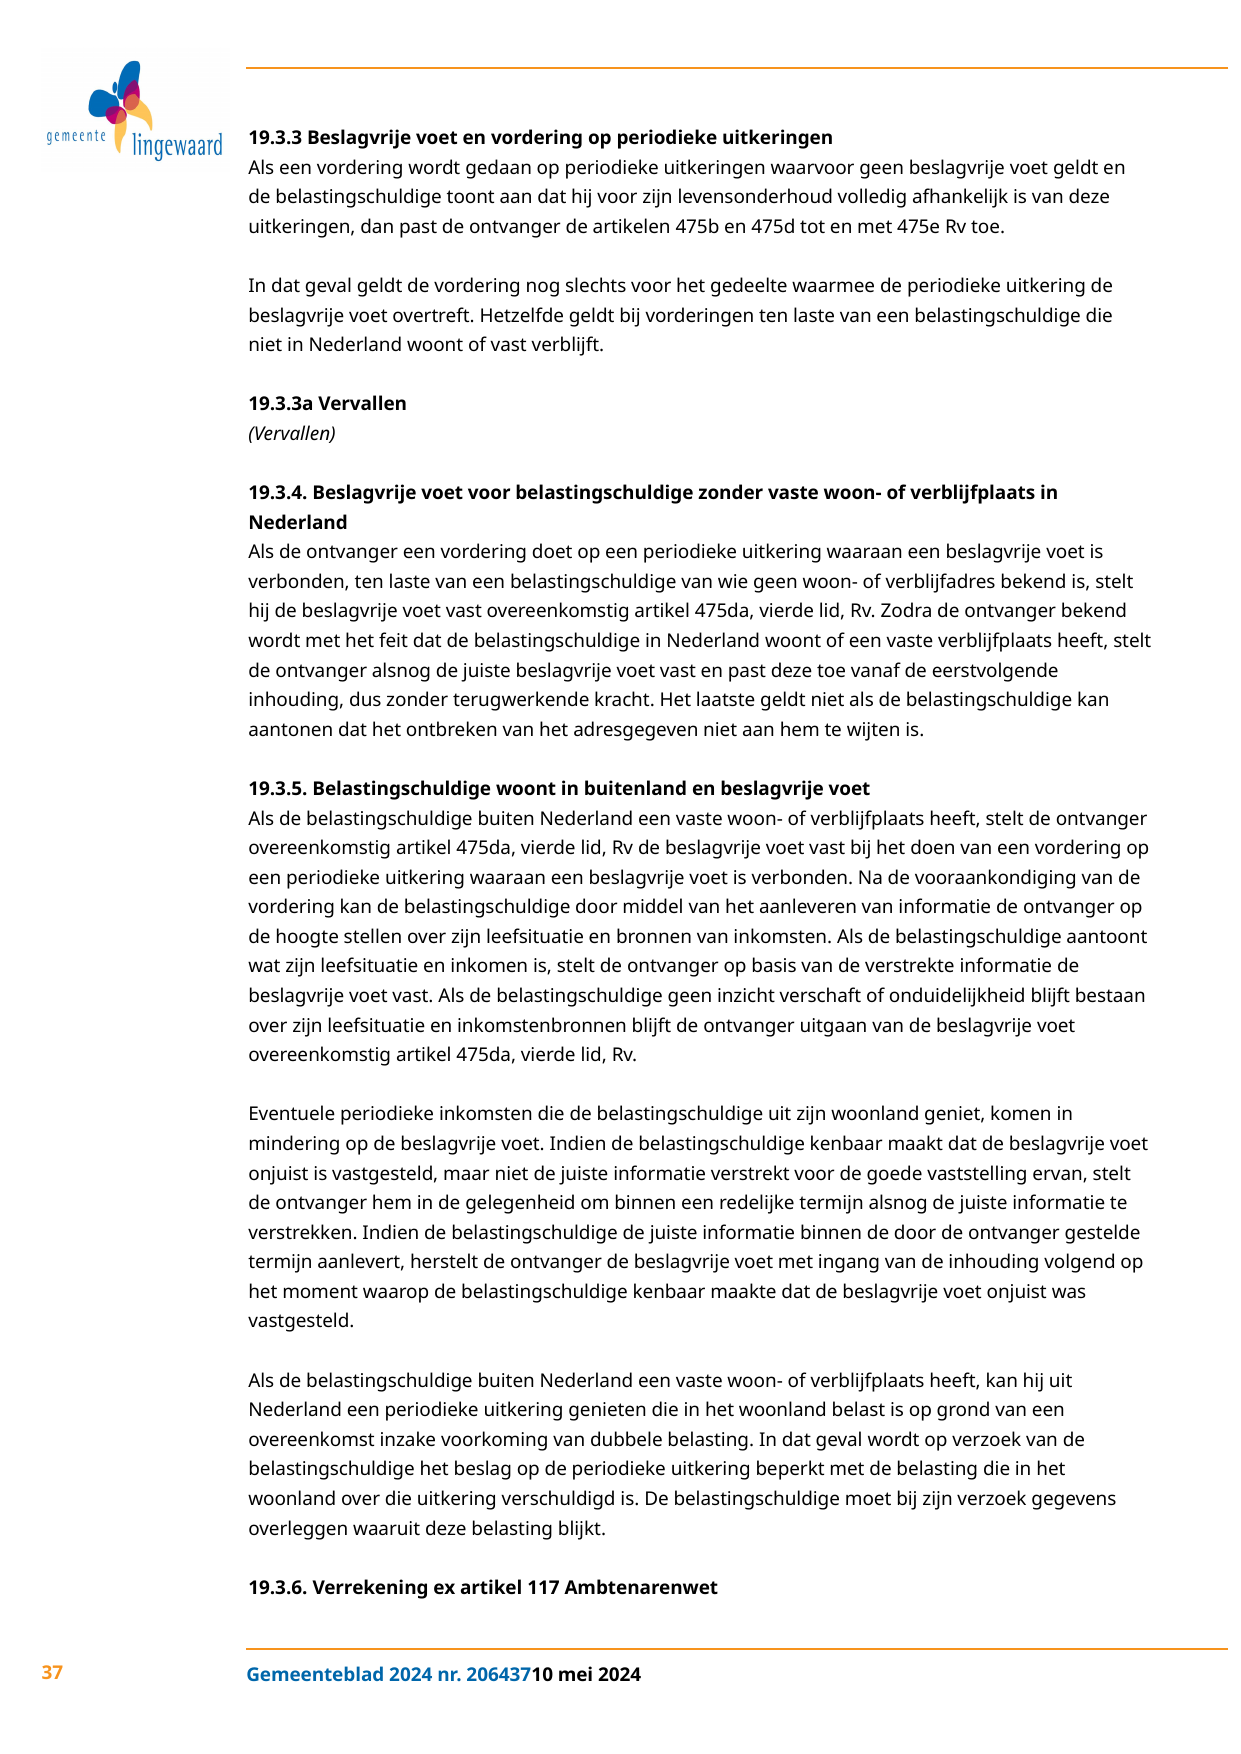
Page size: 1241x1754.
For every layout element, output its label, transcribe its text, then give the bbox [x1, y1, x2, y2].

picture [41, 47, 231, 172]
text 19.3.6. Verrekening ex artikel 117 Ambtenarenwet [248, 1574, 1152, 1600]
text Als de belastingschuldige buiten Nederland een vaste woon- of verblijfplaats heeft, stelt de ontvanger overeenkomstig artikel 475da, vierde lid, Rv de beslagvrije voet vast bij het doen van een vordering op een periodieke uitkering waaraan een beslagvrije voet is verbonden. Na de vooraankondiging van de vordering kan de belastingschuldige door middel van het aanleveren van informatie de ontvanger op de hoogte stellen over zijn leefsituatie en bronnen van inkomsten. Als de belastingschuldige aantoont wat zijn leefsituatie en inkomen is, stelt de ontvanger op basis van de verstrekte informatie de beslagvrije voet vast. Als de belastingschuldige geen inzicht verschaft of onduidelijkheid blijft bestaan over zijn leefsituatie en inkomstenbronnen blijft de ontvanger uitgaan van de beslagvrije voet overeenkomstig artikel 475da, vierde lid, Rv. [248, 805, 1152, 1067]
text Eventuele periodieke inkomsten die de belastingschuldige uit zijn woonland geniet, komen in mindering op de beslagvrije voet. Indien de belastingschuldige kenbaar maakt dat de beslagvrije voet onjuist is vastgesteld, maar niet de juiste informatie verstrekt voor de goede vaststelling ervan, stelt de ontvanger hem in de gelegenheid om binnen een redelijke termijn alsnog de juiste informatie te verstrekken. Indien de belastingschuldige de juiste informatie binnen de door de ontvanger gestelde termijn aanlevert, herstelt de ontvanger de beslagvrije voet met ingang van de inhouding volgend op het moment waarop de belastingschuldige kenbaar maakte dat de beslagvrije voet onjuist was vastgesteld. [248, 1101, 1152, 1333]
text 19.3.3a Vervallen [248, 391, 1152, 416]
text 19.3.3 Beslagvrije voet en vordering op periodieke uitkeringen [248, 124, 1152, 150]
text Als een vordering wordt gedaan op periodieke uitkeringen waarvoor geen beslagvrije voet geldt en de belastingschuldige toont aan dat hij voor zijn levensonderhoud volledig afhankelijk is van deze uitkeringen, dan past de ontvanger de artikelen 475b en 475d tot en met 475e Rv toe. [248, 154, 1152, 239]
text Als de belastingschuldige buiten Nederland een vaste woon- of verblijfplaats heeft, kan hij uit Nederland een periodieke uitkering genieten die in het woonland belast is op grond van een overeenkomst inzake voorkoming van dubbele belasting. In dat geval wordt op verzoek van de belastingschuldige het beslag op de periodieke uitkering beperkt met de belasting die in het woonland over die uitkering verschuldigd is. De belastingschuldige moet bij zijn verzoek gegevens overleggen waaruit deze belasting blijkt. [248, 1367, 1152, 1541]
text 19.3.4. Beslagvrije voet voor belastingschuldige zonder vaste woon- of verblijfplaats in Nederland [248, 479, 1152, 535]
text (Vervallen) [248, 420, 1152, 446]
text 19.3.5. Belastingschuldige woont in buitenland en beslagvrije voet [248, 775, 1152, 801]
text Als de ontvanger een vordering doet op een periodieke uitkering waaraan een beslagvrije voet is verbonden, ten laste van een belastingschuldige van wie geen woon- of verblijfadres bekend is, stelt hij de beslagvrije voet vast overeenkomstig artikel 475da, vierde lid, Rv. Zodra de ontvanger bekend wordt met het feit dat de belastingschuldige in Nederland woont of een vaste verblijfplaats heeft, stelt de ontvanger alsnog de juiste beslagvrije voet vast en past deze toe vanaf de eerstvolgende inhouding, dus zonder terugwerkende kracht. Het laatste geldt niet als de belastingschuldige kan aantonen dat het ontbreken van het adresgegeven niet aan hem te wijten is. [248, 538, 1152, 742]
text In dat geval geldt de vordering nog slechts voor het gedeelte waarmee de periodieke uitkering de beslagvrije voet overtreft. Hetzelfde geldt bij vorderingen ten laste van een belastingschuldige die niet in Nederland woont of vast verblijft. [248, 272, 1152, 357]
